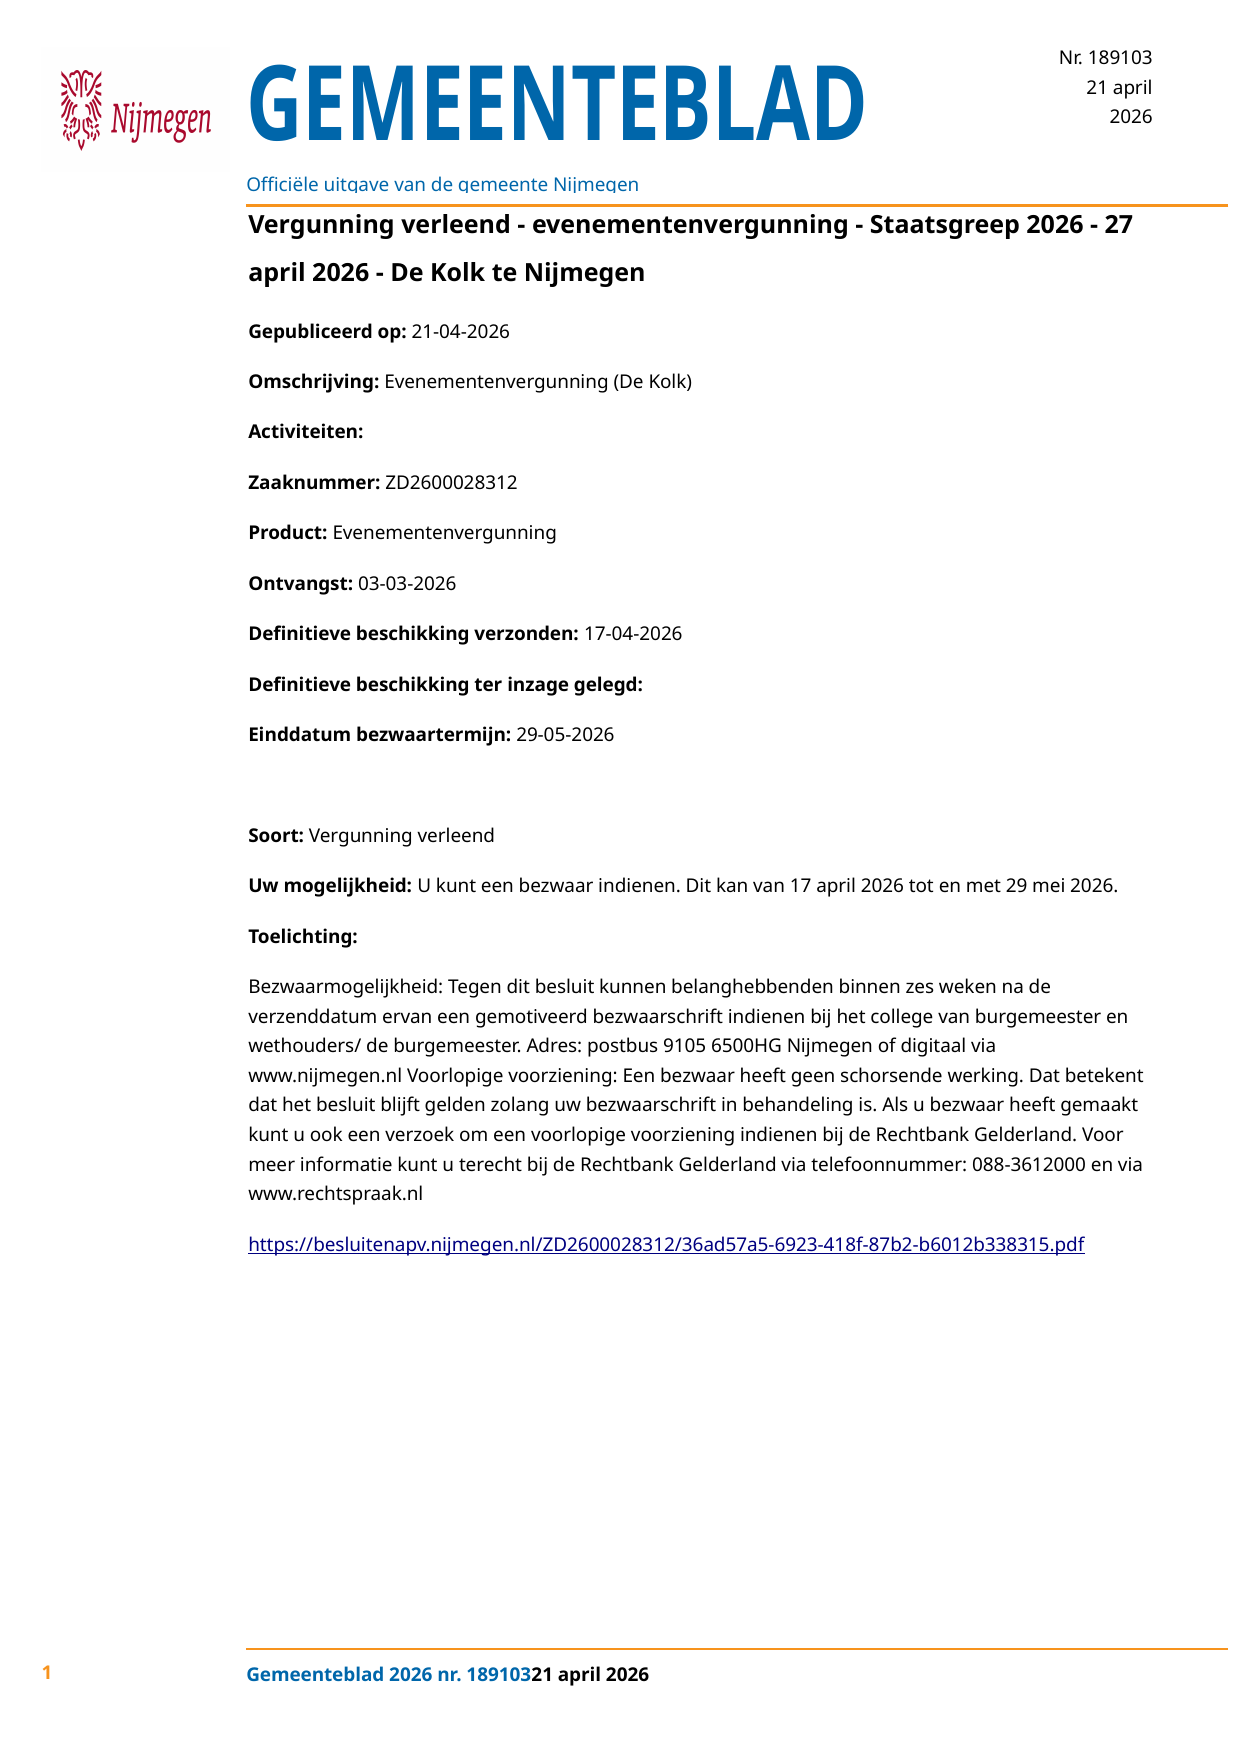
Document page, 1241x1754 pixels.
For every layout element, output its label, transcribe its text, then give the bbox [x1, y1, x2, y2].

picture [41, 47, 231, 172]
text Bezwaarmogelijkheid: Tegen dit besluit kunnen belanghebbenden binnen zes weken na de verzenddatum ervan een gemotiveerd bezwaarschrift indienen bij het college van burgemeester en wethouders/ de burgemeester. Adres: postbus 9105 6500HG Nijmegen of digitaal via www.nijmegen.nl Voorlopige voorziening: Een bezwaar heeft geen schorsende werking. Dat betekent dat het besluit blijft gelden zolang uw bezwaarschrift in behandeling is. Als u bezwaar heeft gemaakt kunt u ook een verzoek om een voorlopige voorziening indienen bij de Rechtbank Gelderland. Voor meer informatie kunt u terecht bij de Rechtbank Gelderland via telefoonnummer: 088-3612000 en via www.rechtspraak.nl [248, 973, 1152, 1206]
text Activiteiten: [248, 419, 1152, 444]
text Product: Evenementenvergunning [248, 519, 1152, 545]
text https://besluitenapv.nijmegen.nl/ZD2600028312/36ad57a5-6923-418f-87b2-b6012b338315.pdf [248, 1231, 1152, 1257]
text Toelichting: [248, 923, 1152, 949]
text Soort: Vergunning verleend [248, 822, 1152, 848]
text Gepubliceerd op: 21-04-2026 [248, 318, 1152, 344]
text Omschrijving: Evenementenvergunning (De Kolk) [248, 368, 1152, 394]
text Zaaknummer: ZD2600028312 [248, 469, 1152, 495]
text Vergunning verleend - evenementenvergunning - Staatsgreep 2026 - 27 april 2026 - De Kolk te Nijmegen [248, 207, 1152, 288]
text Definitieve beschikking ter inzage gelegd: [248, 671, 1152, 697]
text Definitieve beschikking verzonden: 17-04-2026 [248, 620, 1152, 646]
text Uw mogelijkheid: U kunt een bezwaar indienen. Dit kan van 17 april 2026 tot en met 29 mei 2026. [248, 872, 1152, 898]
text Einddatum bezwaartermijn: 29-05-2026 [248, 721, 1152, 747]
text Ontvangst: 03-03-2026 [248, 570, 1152, 596]
